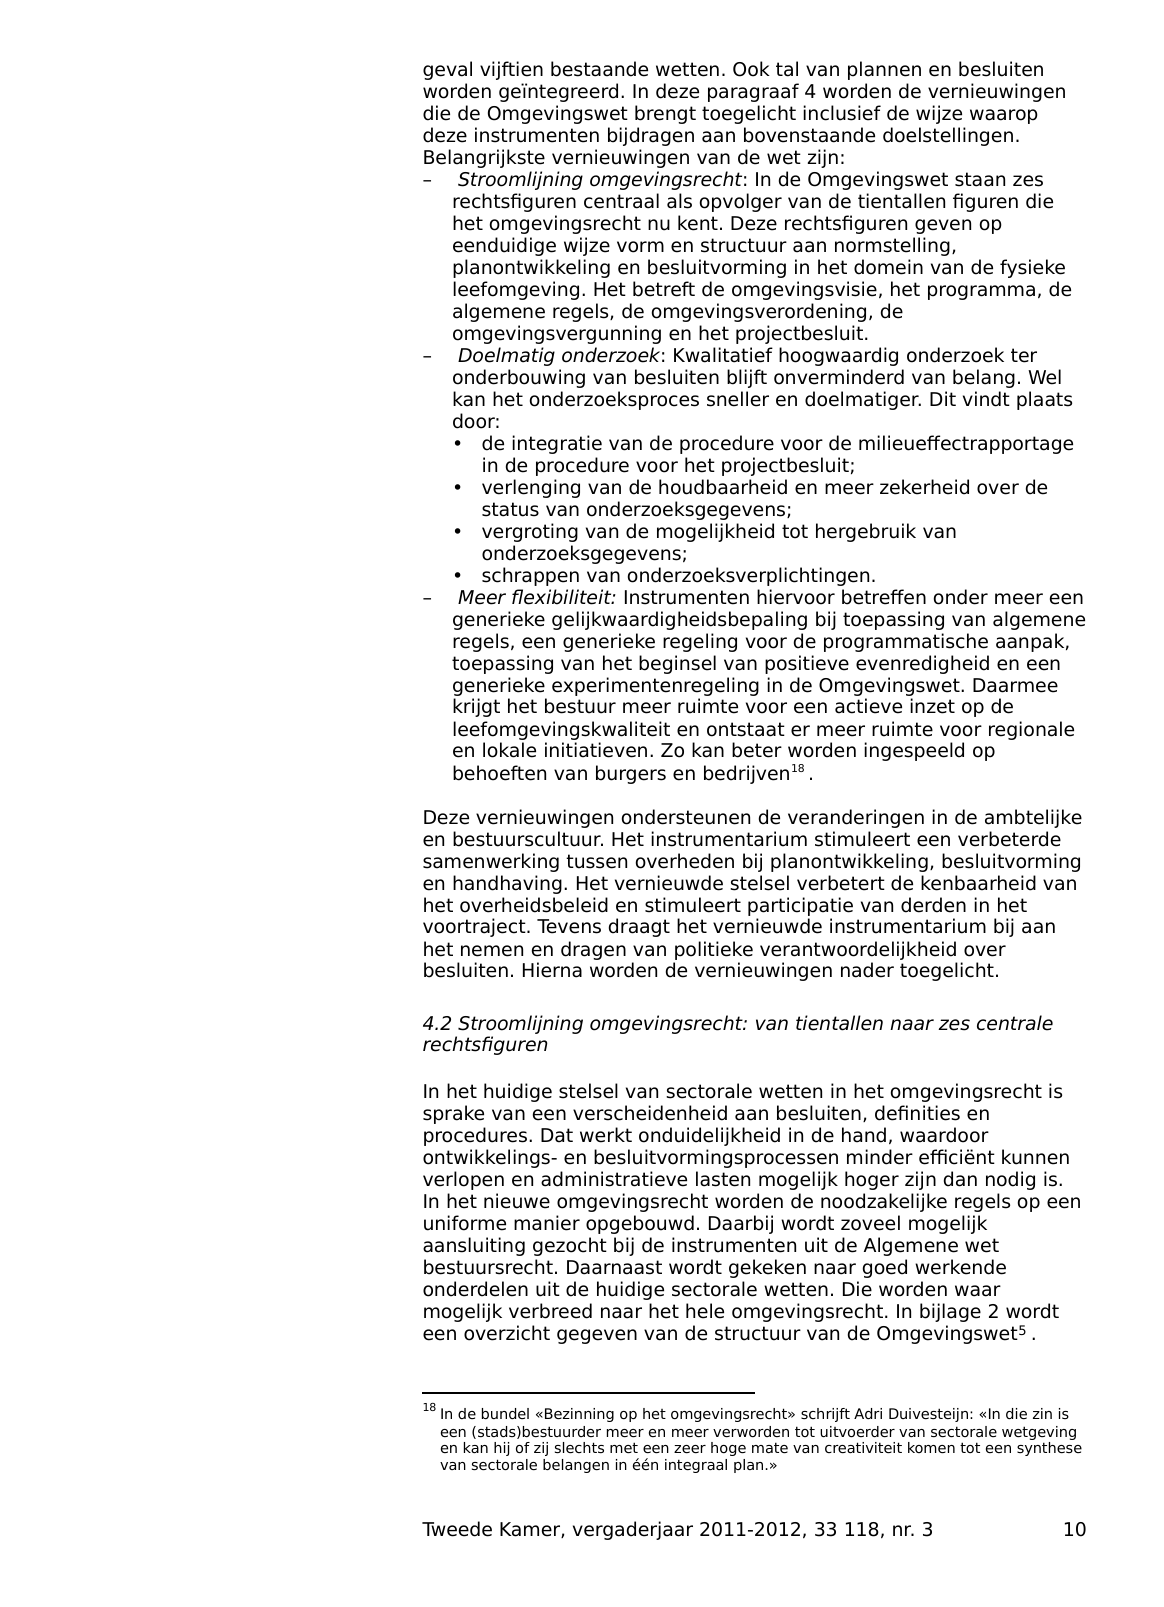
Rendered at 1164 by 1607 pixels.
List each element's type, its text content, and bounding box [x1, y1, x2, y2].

text • verlenging van de houdbaarheid en meer zekerheid over de status van onderzoeksgegevens; [452, 477, 1087, 521]
text – Meer flexibiliteit: Instrumenten hiervoor betreffen onder meer een generieke gelijkwaardigheidsbepaling bij toepassing van algemene regels, een generieke regeling voor de programmatische aanpak, toepassing van het beginsel van positieve evenredigheid en een generieke experimentenregeling in de Omgevingswet. Daarmee krijgt het bestuur meer ruimte voor een actieve inzet op de leefomgevingskwaliteit en ontstaat er meer ruimte voor regionale en lokale initiatieven. Zo kan beter worden ingespeeld op behoeften van burgers en bedrijven. [422, 587, 1087, 784]
text geval vijftien bestaande wetten. Ook tal van plannen en besluiten worden geïntegreerd. In deze paragraaf 4 worden de vernieuwingen die de Omgevingswet brengt toegelicht inclusief de wijze waarop deze instrumenten bijdragen aan bovenstaande doelstellingen. Belangrijkste vernieuwingen van de wet zijn: [422, 59, 1087, 169]
text – Stroomlijning omgevingsrecht: In de Omgevingswet staan zes rechtsfiguren centraal als opvolger van de tientallen figuren die het omgevingsrecht nu kent. Deze rechtsfiguren geven op eenduidige wijze vorm en structuur aan normstelling, planontwikkeling en besluitvorming in het domein van de fysieke leefomgeving. Het betreft de omgevingsvisie, het programma, de algemene regels, de omgevingsverordening, de omgevingsvergunning en het projectbesluit. [422, 169, 1087, 345]
subtitle 4.2 Stroomlijning omgevingsrecht: van tientallen naar zes centrale rechtsfiguren [422, 1012, 1087, 1056]
text Deze vernieuwingen ondersteunen de veranderingen in de ambtelijke en bestuurscultuur. Het instrumentarium stimuleert een verbeterde samenwerking tussen overheden bij planontwikkeling, besluitvorming en handhaving. Het vernieuwde stelsel verbetert de kenbaarheid van het overheidsbeleid en stimuleert participatie van derden in het voortraject. Tevens draagt het vernieuwde instrumentarium bij aan het nemen en dragen van politieke verantwoordelijkheid over besluiten. Hierna worden de vernieuwingen nader toegelicht. [422, 807, 1087, 982]
text In het huidige stelsel van sectorale wetten in het omgevingsrecht is sprake van een verscheidenheid aan besluiten, definities en procedures. Dat werkt onduidelijkheid in de hand, waardoor ontwikkelings- en besluitvormingsprocessen minder efficiënt kunnen verlopen en administratieve lasten mogelijk hoger zijn dan nodig is. In het nieuwe omgevingsrecht worden de noodzakelijke regels op een uniforme manier opgebouwd. Daarbij wordt zoveel mogelijk aansluiting gezocht bij de instrumenten uit de Algemene wet bestuursrecht. Daarnaast wordt gekeken naar goed werkende onderdelen uit de huidige sectorale wetten. Die worden waar mogelijk verbreed naar het hele omgevingsrecht. In bijlage 2 wordt een overzicht gegeven van de structuur van de Omgevingswet5. [422, 1081, 1087, 1345]
text • vergroting van de mogelijkheid tot hergebruik van onderzoeksgegevens; [452, 521, 1087, 564]
text • de integratie van de procedure voor de milieueffectrapportage in de procedure voor het projectbesluit; [452, 433, 1087, 477]
text In de bundel «Bezinning op het omgevingsrecht» schrijft Adri Duivesteijn: «In die zin is een (stads)bestuurder meer en meer verworden tot uitvoerder van sectorale wetgeving en kan hij of zij slechts met een zeer hoge mate van creativiteit komen tot een synthese van sectorale belangen in één integraal plan.» [422, 1402, 1087, 1474]
text – Doelmatig onderzoek: Kwalitatief hoogwaardig onderzoek ter onderbouwing van besluiten blijft onverminderd van belang. Wel kan het onderzoeksproces sneller en doelmatiger. Dit vindt plaats door: [422, 345, 1087, 433]
text • schrappen van onderzoeksverplichtingen. [452, 564, 1087, 587]
